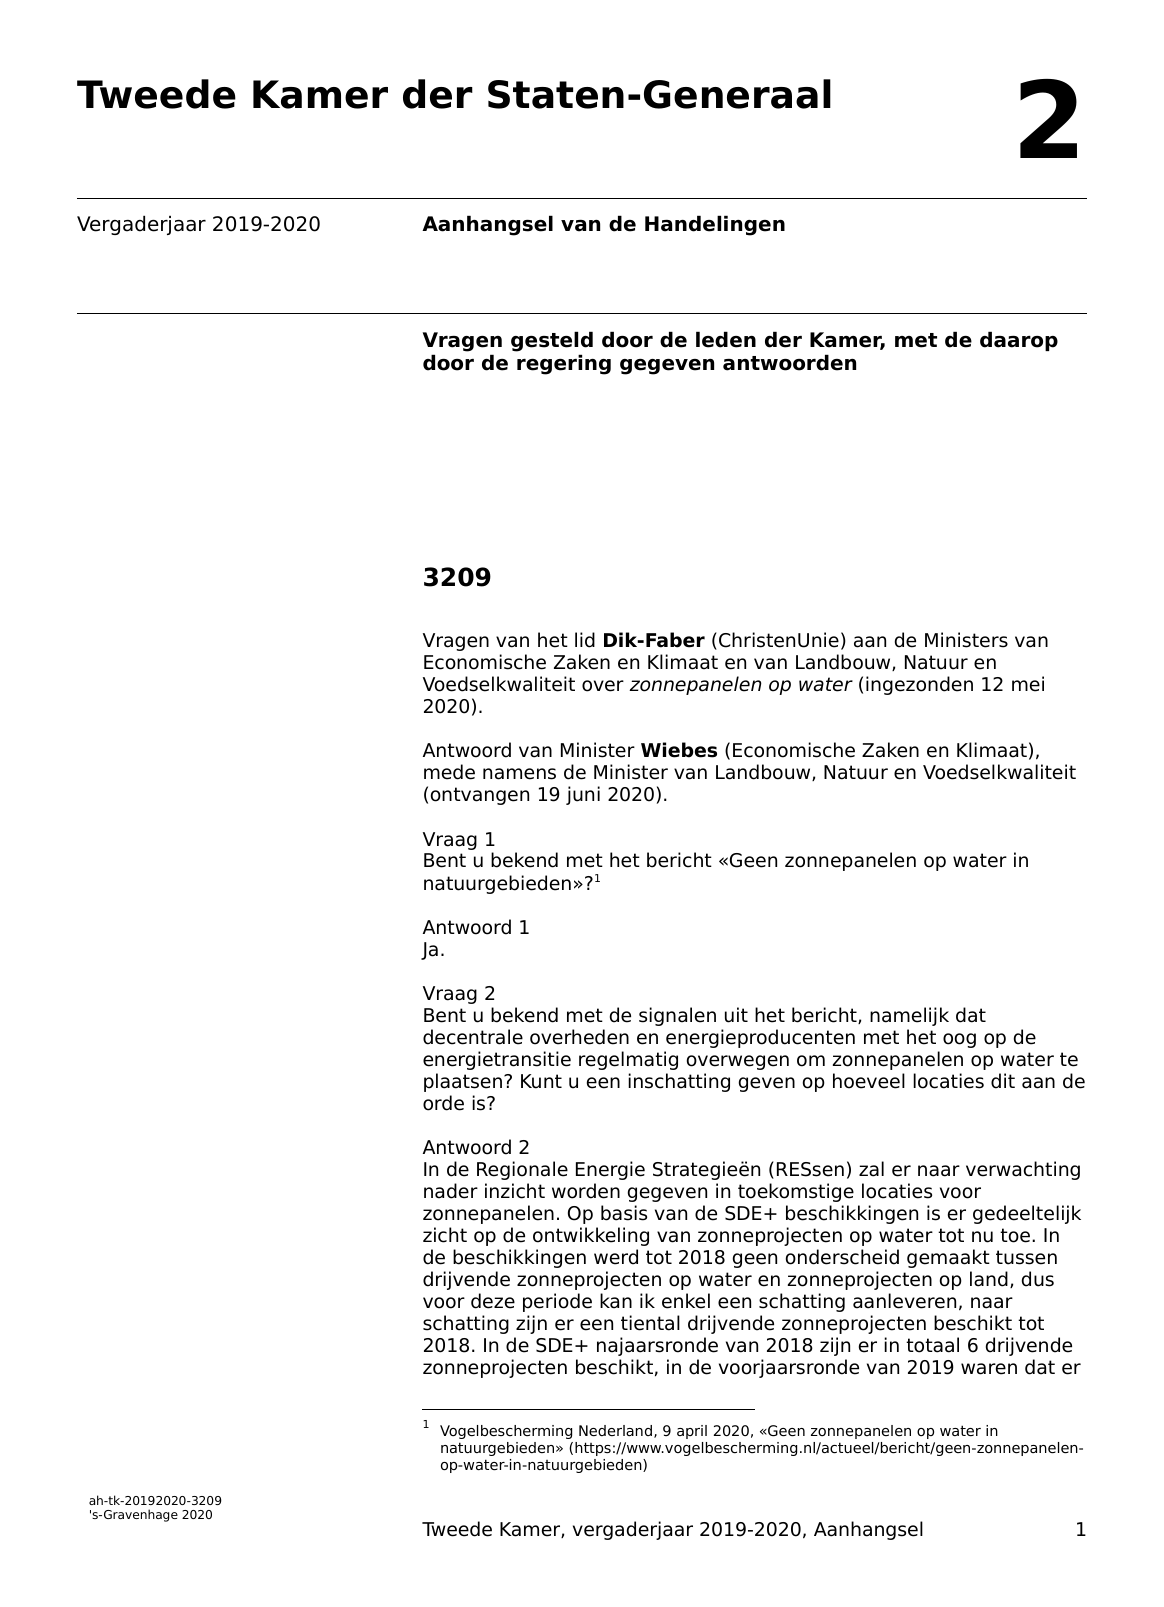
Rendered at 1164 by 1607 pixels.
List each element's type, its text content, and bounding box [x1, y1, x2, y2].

table_header Tweede Kamer der Staten-Generaal [77, 59, 886, 198]
text Antwoord van Minister Wiebes (Economische Zaken en Klimaat), mede namens de Minister van Landbouw, Natuur en Voedselkwaliteit (ontvangen 19 juni 2020). [422, 740, 1087, 806]
table_header 2 [886, 59, 1087, 198]
table_cell Vergaderjaar 2019-2020 [77, 199, 422, 313]
text 's-Gravenhage 2020 [88, 1508, 323, 1522]
text Vogelbescherming Nederland, 9 april 2020, «Geen zonnepanelen op water in natuurgebieden» (https://www.vogelbescherming.nl/actueel/bericht/geen-zonnepanelen-op-water-in-natuurgebieden) [422, 1418, 1087, 1474]
text 3209 [422, 563, 1087, 592]
table_cell [77, 314, 422, 375]
text Vragen van het lid Dik-Faber (ChristenUnie) aan de Ministers van Economische Zaken en Klimaat en van Landbouw, Natuur en Voedselkwaliteit over zonnepanelen op water (ingezonden 12 mei 2020). [422, 630, 1087, 718]
text Antwoord 2 [422, 1137, 1087, 1159]
text Bent u bekend met de signalen uit het bericht, namelijk dat decentrale overheden en energieproducenten met het oog op de energietransitie regelmatig overwegen om zonnepanelen op water te plaatsen? Kunt u een inschatting geven op hoeveel locaties dit aan de orde is? [422, 1005, 1087, 1114]
text In de Regionale Energie Strategieën (RESsen) zal er naar verwachting nader inzicht worden gegeven in toekomstige locaties voor zonnepanelen. Op basis van de SDE+ beschikkingen is er gedeeltelijk zicht op de ontwikkeling van zonneprojecten op water tot nu toe. In de beschikkingen werd tot 2018 geen onderscheid gemaakt tussen drijvende zonneprojecten op water en zonneprojecten op land, dus voor deze periode kan ik enkel een schatting aanleveren, naar schatting zijn er een tiental drijvende zonneprojecten beschikt tot 2018. In de SDE+ najaarsronde van 2018 zijn er in totaal 6 drijvende zonneprojecten beschikt, in de voorjaarsronde van 2019 waren dat er [422, 1159, 1087, 1378]
text Antwoord 1 [422, 917, 1087, 938]
text Vraag 1 [422, 828, 1087, 850]
table_cell Aanhangsel van de Handelingen [422, 199, 1087, 313]
text Vraag 2 [422, 983, 1087, 1005]
text Bent u bekend met het bericht «Geen zonnepanelen op water in natuurgebieden»? [422, 850, 1087, 894]
table_cell Vragen gesteld door de leden der Kamer, met de daarop door de regering gegeven antwoorden [422, 314, 1087, 375]
text Ja. [422, 938, 1087, 961]
text ah-tk-20192020-3209 [88, 1494, 323, 1508]
